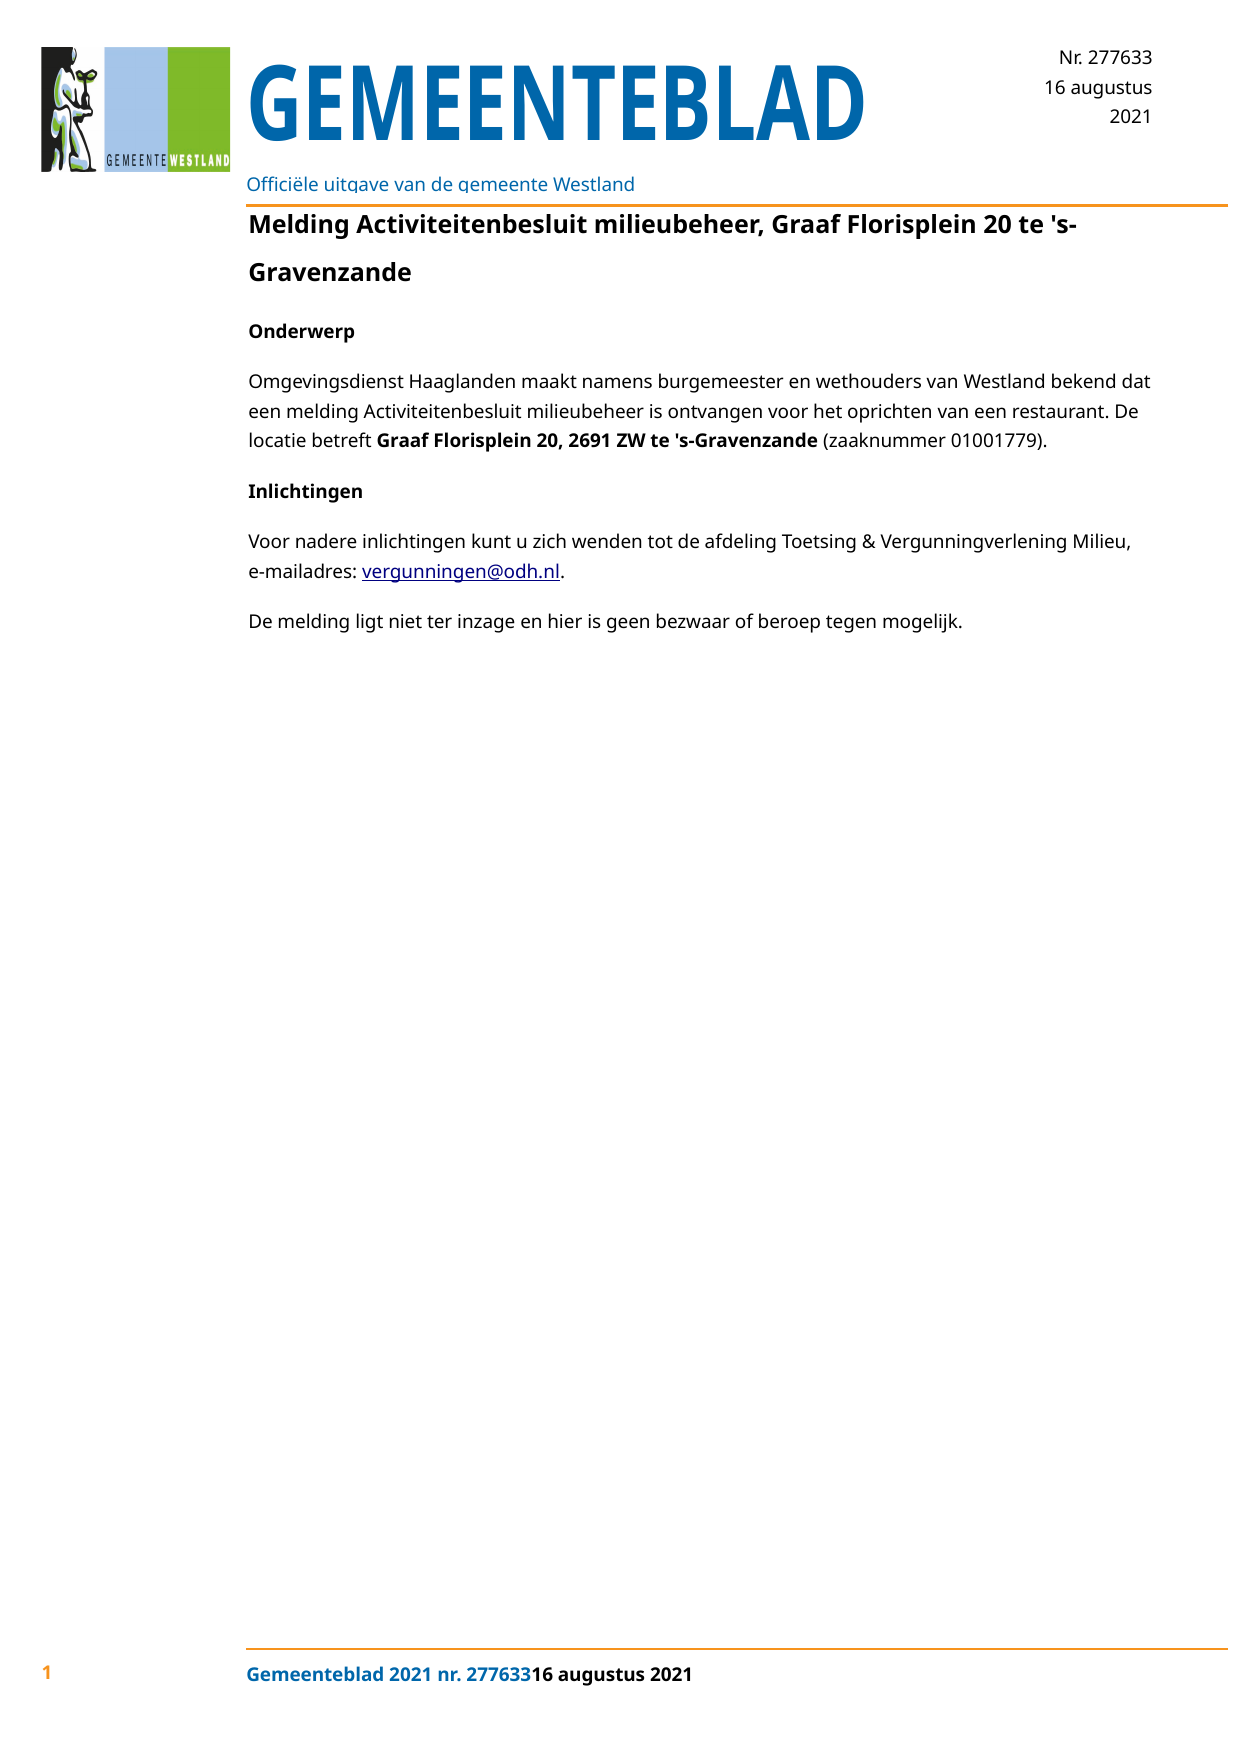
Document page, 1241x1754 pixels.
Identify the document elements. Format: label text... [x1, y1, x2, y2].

text De melding ligt niet ter inzage en hier is geen bezwaar of beroep tegen mogelijk. [248, 608, 1152, 634]
text Omgevingsdienst Haaglanden maakt namens burgemeester en wethouders van Westland bekend dat een melding Activiteitenbesluit milieubeheer is ontvangen voor het oprichten van een restaurant. De locatie betreft Graaf Florisplein 20, 2691 ZW te 's-Gravenzande (zaaknummer 01001779). [248, 368, 1152, 453]
picture [41, 47, 231, 172]
text Inlichtingen [248, 478, 1152, 504]
text Melding Activiteitenbesluit milieubeheer, Graaf Florisplein 20 te 's-Gravenzande [248, 207, 1152, 288]
text Voor nadere inlichtingen kunt u zich wenden tot de afdeling Toetsing & Vergunningverlening Milieu, e-mailadres: vergunningen@odh.nl. [248, 528, 1152, 584]
text Onderwerp [248, 318, 1152, 344]
